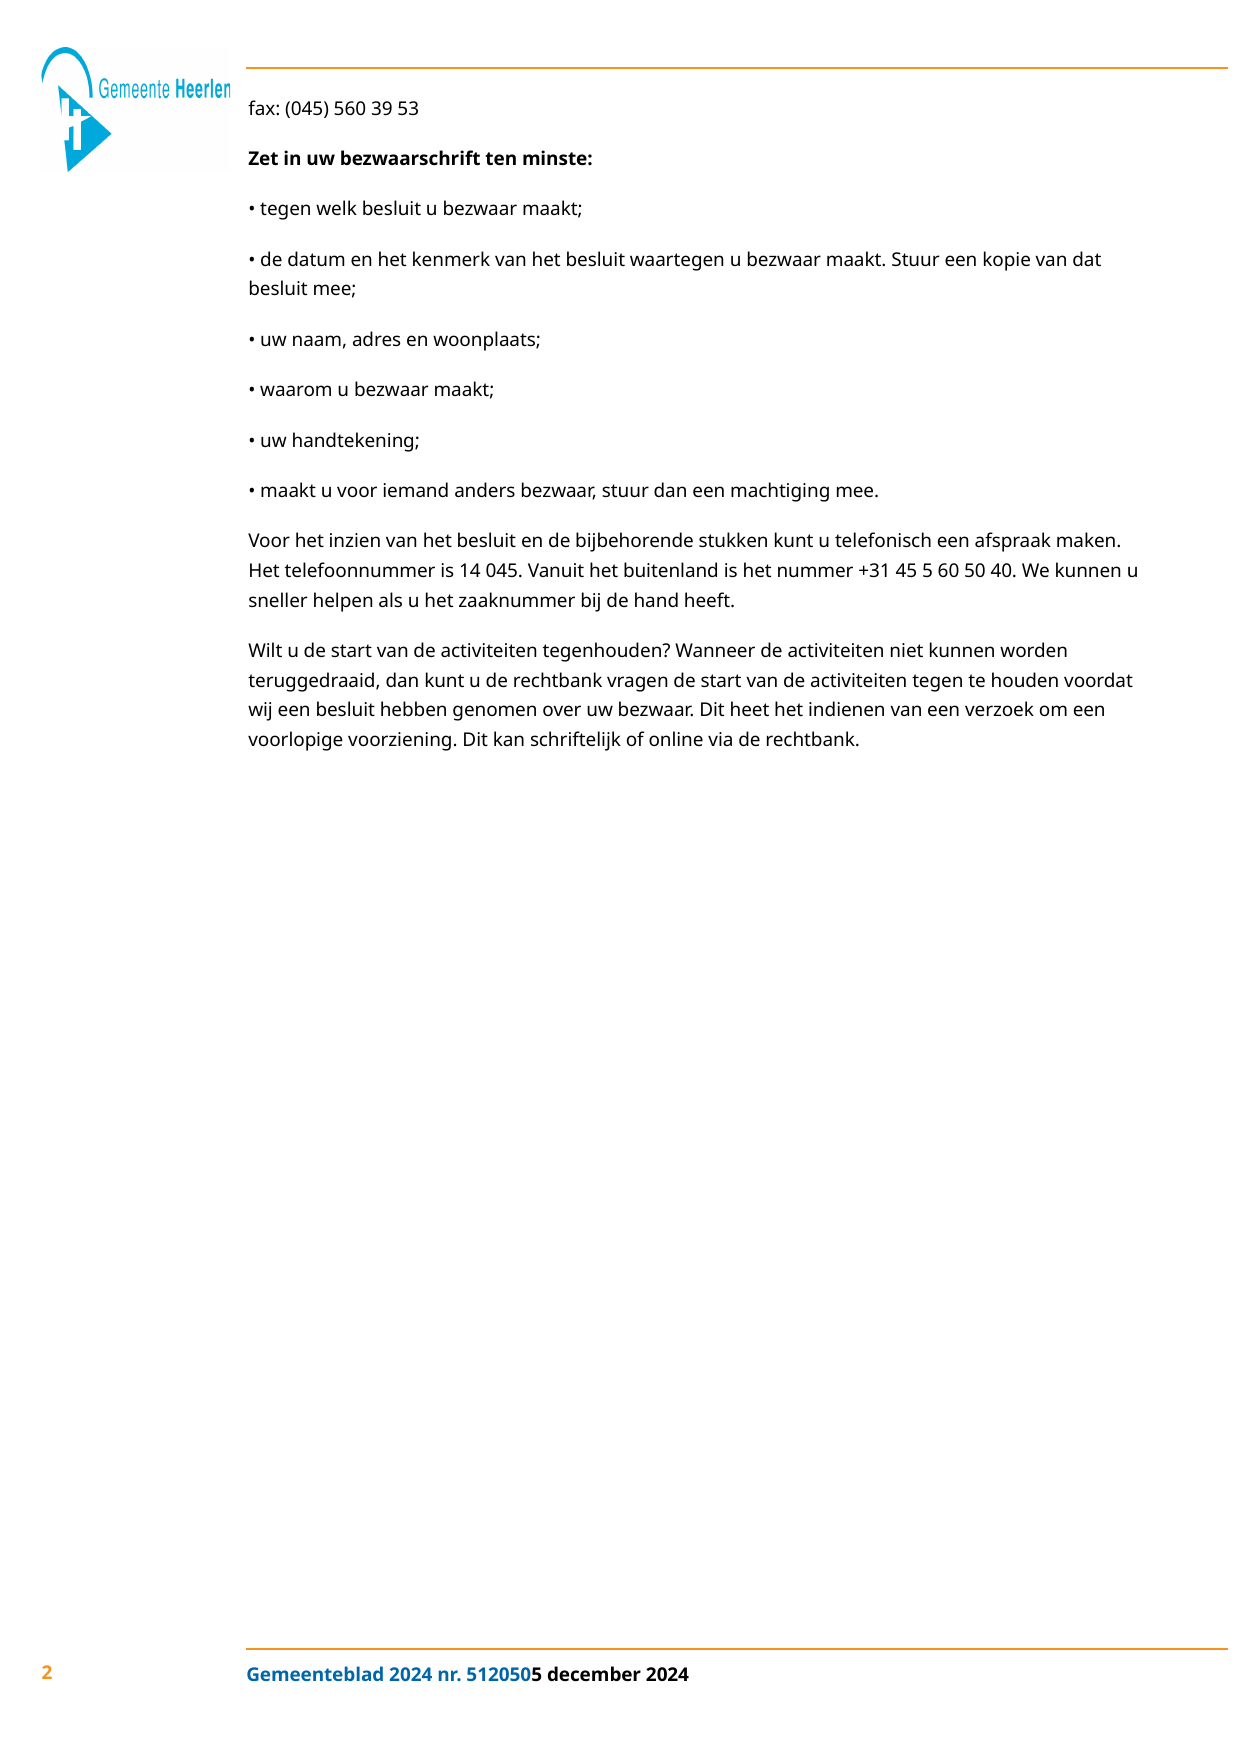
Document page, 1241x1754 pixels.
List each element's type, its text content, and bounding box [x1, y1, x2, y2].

text fax: (045) 560 39 53 [248, 95, 1152, 121]
text Wilt u de start van de activiteiten tegenhouden? Wanneer de activiteiten niet kunnen worden teruggedraaid, dan kunt u de rechtbank vragen de start van de activiteiten tegen te houden voordat wij een besluit hebben genomen over uw bezwaar. Dit heet het indienen van een verzoek om een voorlopige voorziening. Dit kan schriftelijk of online via de rechtbank. [248, 637, 1152, 752]
picture [41, 47, 59, 70]
text • waarom u bezwaar maakt; [248, 376, 1152, 402]
text • uw handtekening; [248, 427, 1152, 453]
text • uw naam, adres en woonplaats; [248, 326, 1152, 352]
text • tegen welk besluit u bezwaar maakt; [248, 196, 1152, 221]
text Voor het inzien van het besluit en de bijbehorende stukken kunt u telefonisch een afspraak maken. Het telefoonnummer is 14 045. Vanuit het buitenland is het nummer +31 45 5 60 50 40. We kunnen u sneller helpen als u het zaaknummer bij de hand heeft. [248, 528, 1152, 613]
text • de datum en het kenmerk van het besluit waartegen u bezwaar maakt. Stuur een kopie van dat besluit mee; [248, 246, 1152, 301]
picture [41, 47, 231, 172]
text • maakt u voor iemand anders bezwaar, stuur dan een machtiging mee. [248, 477, 1152, 503]
text Zet in uw bezwaarschrift ten minste: [248, 145, 1152, 171]
